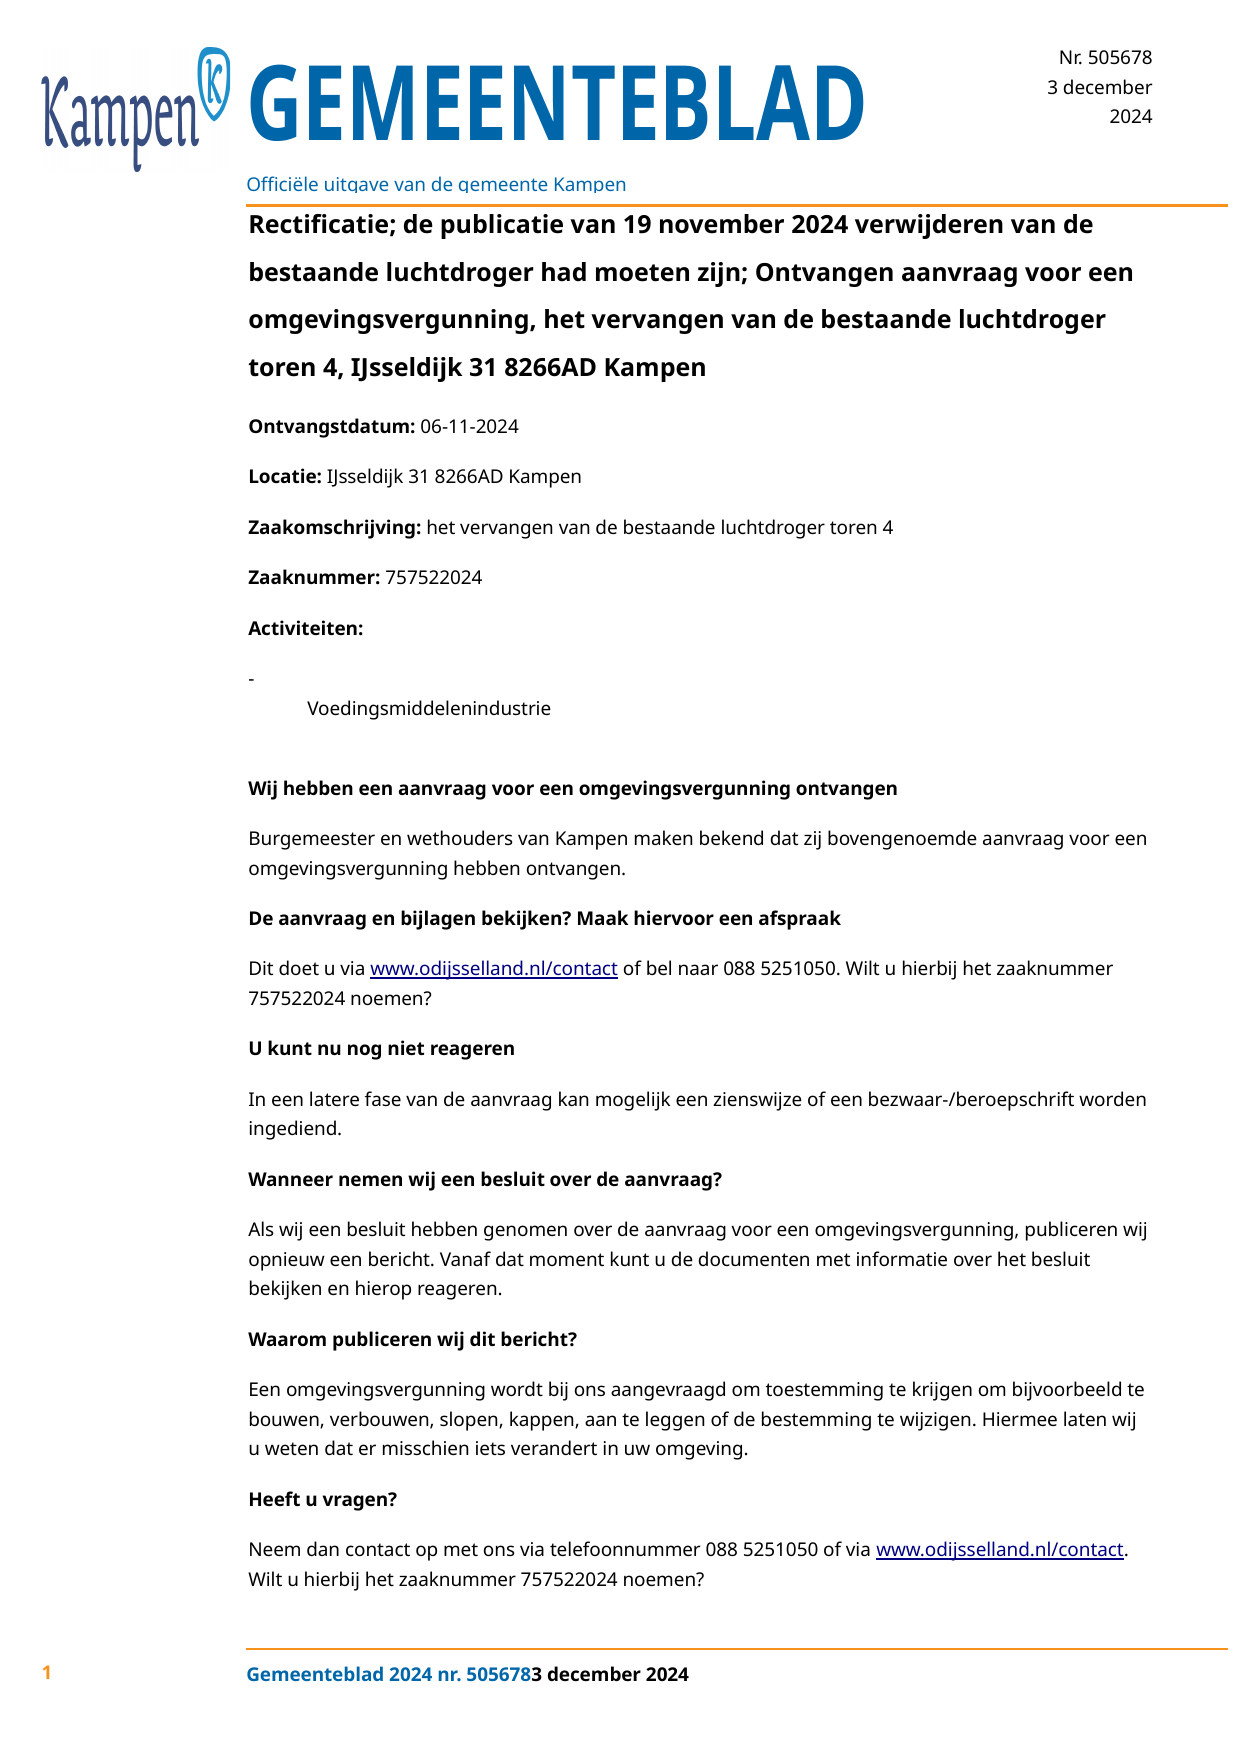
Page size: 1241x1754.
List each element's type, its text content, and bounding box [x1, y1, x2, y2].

text Een omgevingsvergunning wordt bij ons aangevraagd om toestemming te krijgen om bijvoorbeeld te bouwen, verbouwen, slopen, kappen, aan te leggen of de bestemming te wijzigen. Hiermee laten wij u weten dat er misschien iets verandert in uw omgeving. [248, 1376, 1152, 1461]
text Als wij een besluit hebben genomen over de aanvraag voor een omgevingsvergunning, publiceren wij opnieuw een bericht. Vanaf dat moment kunt u de documenten met informatie over het besluit bekijken en hierop reageren. [248, 1216, 1152, 1301]
text Ontvangstdatum: 06-11-2024 [248, 413, 1152, 439]
text De aanvraag en bijlagen bekijken? Maak hiervoor een afspraak [248, 905, 1152, 931]
text In een latere fase van de aanvraag kan mogelijk een zienswijze of een bezwaar-/beroepschrift worden ingediend. [248, 1086, 1152, 1141]
text Rectificatie; de publicatie van 19 november 2024 verwijderen van de bestaande luchtdroger had moeten zijn; Ontvangen aanvraag voor een omgevingsvergunning, het vervangen van de bestaande luchtdroger toren 4, IJsseldijk 31 8266AD Kampen [248, 207, 1152, 384]
text Heeft u vragen? [248, 1486, 1152, 1512]
list Voedingsmiddelenindustrie [248, 695, 1152, 721]
text Zaakomschrijving: het vervangen van de bestaande luchtdroger toren 4 [248, 514, 1152, 540]
picture [41, 47, 231, 172]
text Waarom publiceren wij dit bericht? [248, 1326, 1152, 1352]
text Locatie: IJsseldijk 31 8266AD Kampen [248, 463, 1152, 489]
text Wanneer nemen wij een besluit over de aanvraag? [248, 1166, 1152, 1192]
text Zaaknummer: 757522024 [248, 564, 1152, 590]
text Burgemeester en wethouders van Kampen maken bekend dat zij bovengenoemde aanvraag voor een omgevingsvergunning hebben ontvangen. [248, 825, 1152, 881]
text Activiteiten: [248, 615, 1152, 641]
text Wij hebben een aanvraag voor een omgevingsvergunning ontvangen [248, 775, 1152, 801]
text Dit doet u via www.odijsselland.nl/contact of bel naar 088 5251050. Wilt u hierbij het zaaknummer 757522024 noemen? [248, 956, 1152, 1011]
text Neem dan contact op met ons via telefoonnummer 088 5251050 of via www.odijsselland.nl/contact. Wilt u hierbij het zaaknummer 757522024 noemen? [248, 1536, 1152, 1592]
text U kunt nu nog niet reageren [248, 1036, 1152, 1061]
